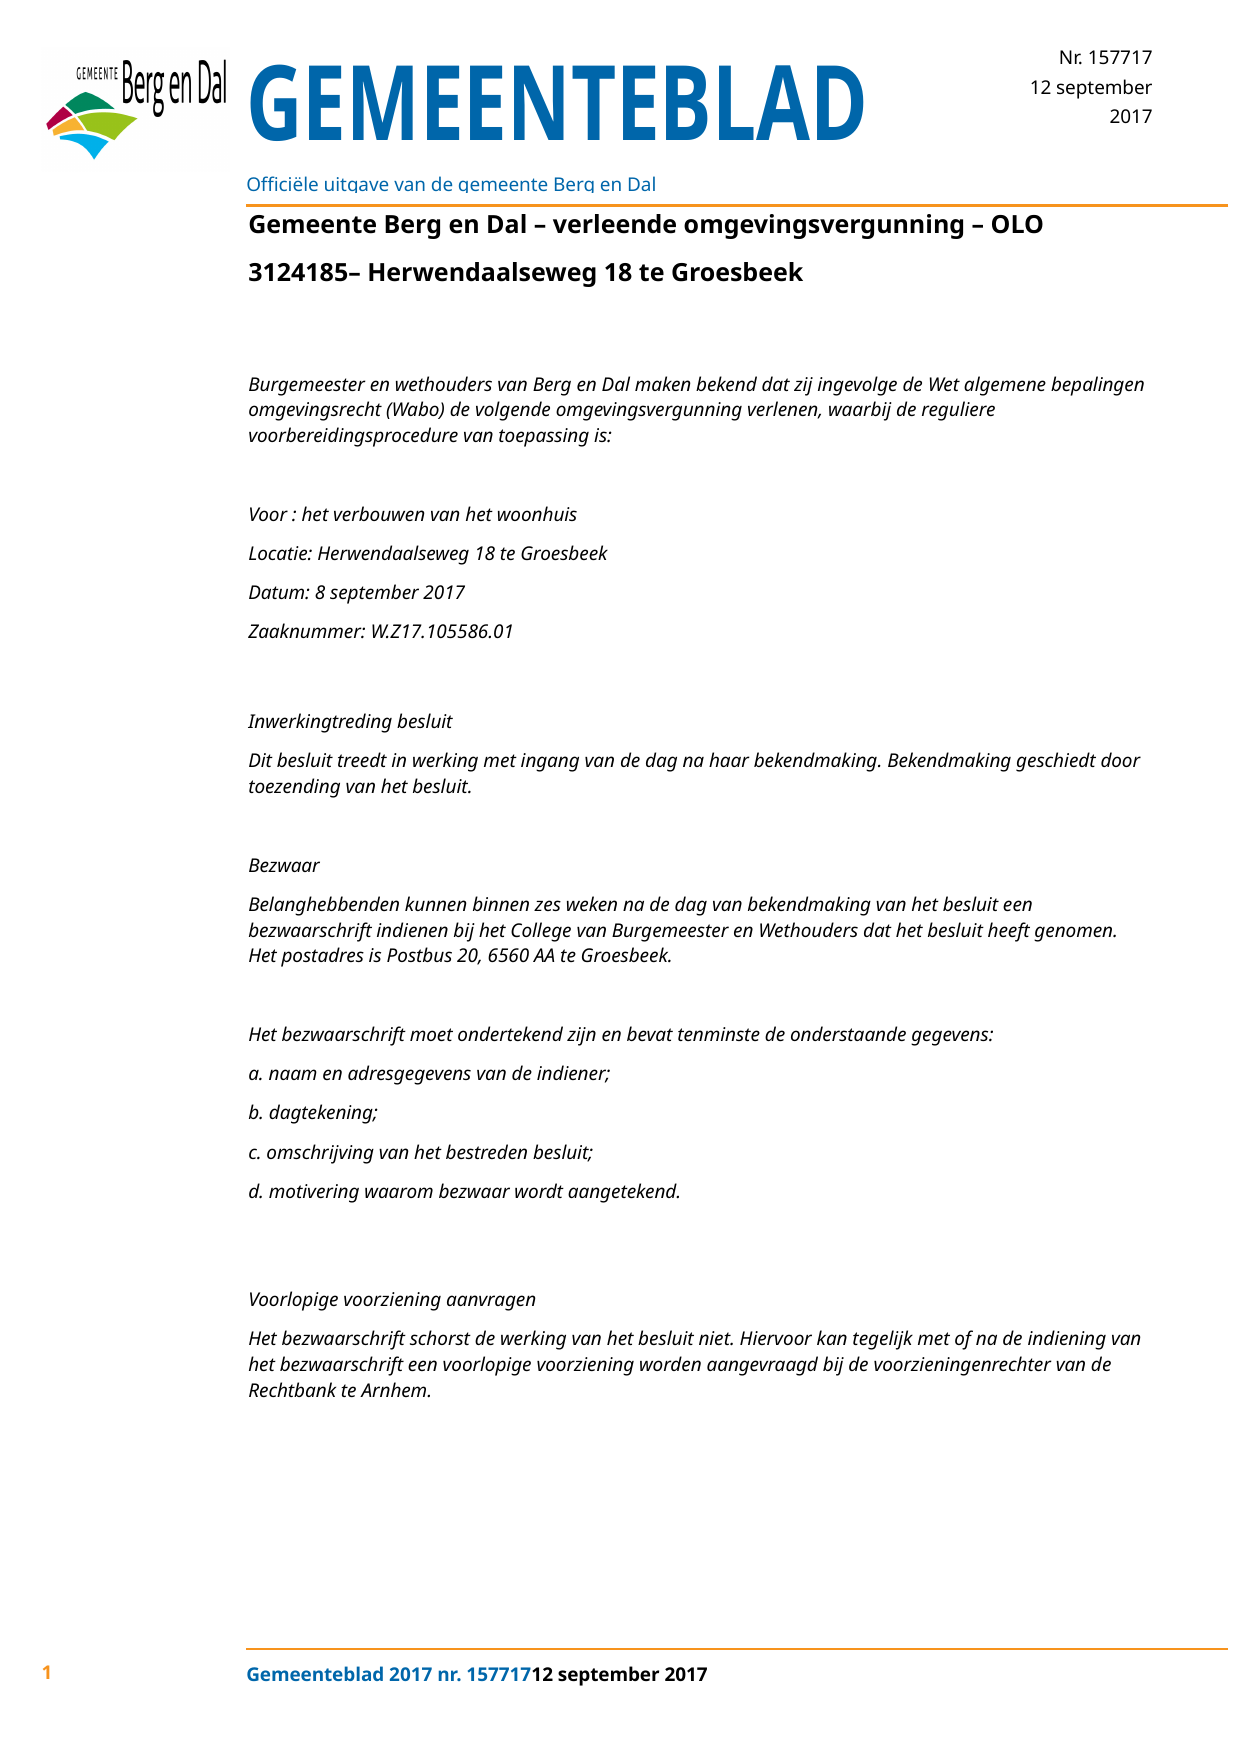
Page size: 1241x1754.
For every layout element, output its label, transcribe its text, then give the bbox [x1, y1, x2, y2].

text Het bezwaarschrift schorst de werking van het besluit niet. Hiervoor kan tegelijk met of na de indiening van het bezwaarschrift een voorlopige voorziening worden aangevraagd bij de voorzieningenrechter van de Rechtbank te Arnhem. [248, 1326, 1152, 1403]
text Gemeente Berg en Dal – verleende omgevingsvergunning – OLO 3124185– Herwendaalseweg 18 te Groesbeek [248, 207, 1152, 288]
picture [41, 47, 231, 172]
text d. motivering waarom bezwaar wordt aangetekend. [248, 1178, 1152, 1204]
text Datum: 8 september 2017 [248, 579, 1152, 605]
text Bezwaar [248, 852, 1152, 877]
text a. naam en adresgegevens van de indiener; [248, 1060, 1152, 1086]
text Burgemeester en wethouders van Berg en Dal maken bekend dat zij ingevolge de Wet algemene bepalingen omgevingsrecht (Wabo) de volgende omgevingsvergunning verlenen, waarbij de reguliere voorbereidingsprocedure van toepassing is: [248, 371, 1152, 448]
text b. dagtekening; [248, 1099, 1152, 1125]
text Belanghebbenden kunnen binnen zes weken na de dag van bekendmaking van het besluit een bezwaarschrift indienen bij het College van Burgemeester en Wethouders dat het besluit heeft genomen. Het postadres is Postbus 20, 6560 AA te Groesbeek. [248, 891, 1152, 968]
text Voor : het verbouwen van het woonhuis [248, 501, 1152, 526]
text Locatie: Herwendaalseweg 18 te Groesbeek [248, 540, 1152, 566]
text Het bezwaarschrift moet ondertekend zijn en bevat tenminste de onderstaande gegevens: [248, 1021, 1152, 1047]
text c. omschrijving van het bestreden besluit; [248, 1139, 1152, 1164]
text Dit besluit treedt in werking met ingang van de dag na haar bekendmaking. Bekendmaking geschiedt door toezending van het besluit. [248, 747, 1152, 799]
text Inwerkingtreding besluit [248, 708, 1152, 734]
text Voorlopige voorziening aanvragen [248, 1286, 1152, 1312]
text Zaaknummer: W.Z17.105586.01 [248, 618, 1152, 644]
